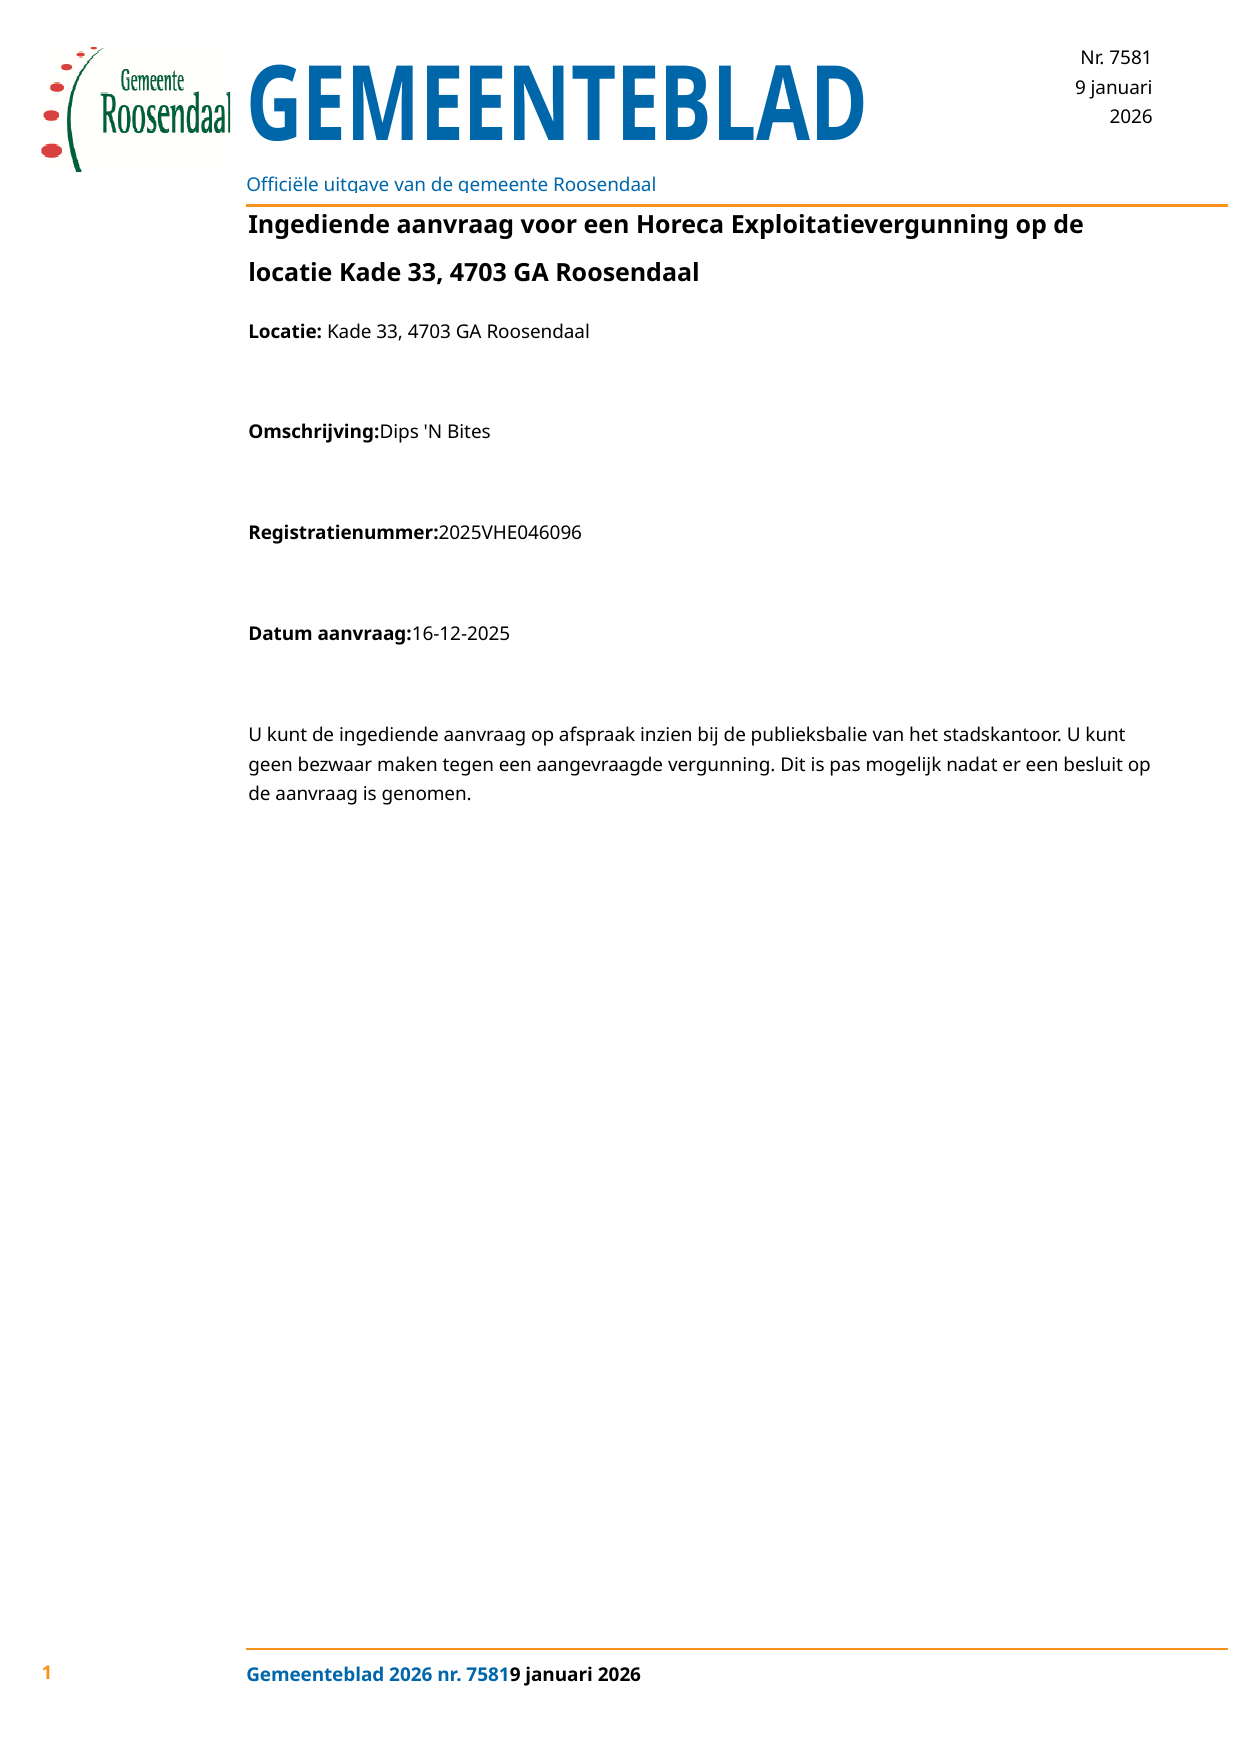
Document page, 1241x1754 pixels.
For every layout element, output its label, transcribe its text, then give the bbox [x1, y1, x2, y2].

text U kunt de ingediende aanvraag op afspraak inzien bij de publieksbalie van het stadskantoor. U kunt geen bezwaar maken tegen een aangevraagde vergunning. Dit is pas mogelijk nadat er een besluit op de aanvraag is genomen. [248, 721, 1152, 806]
text Registratienummer:2025VHE046096 [248, 519, 1152, 545]
picture [41, 47, 231, 172]
text Datum aanvraag:16-12-2025 [248, 620, 1152, 646]
text Ingediende aanvraag voor een Horeca Exploitatievergunning op de locatie Kade 33, 4703 GA Roosendaal [248, 207, 1152, 288]
text Locatie: Kade 33, 4703 GA Roosendaal [248, 318, 1152, 344]
text Omschrijving:Dips 'N Bites [248, 419, 1152, 444]
